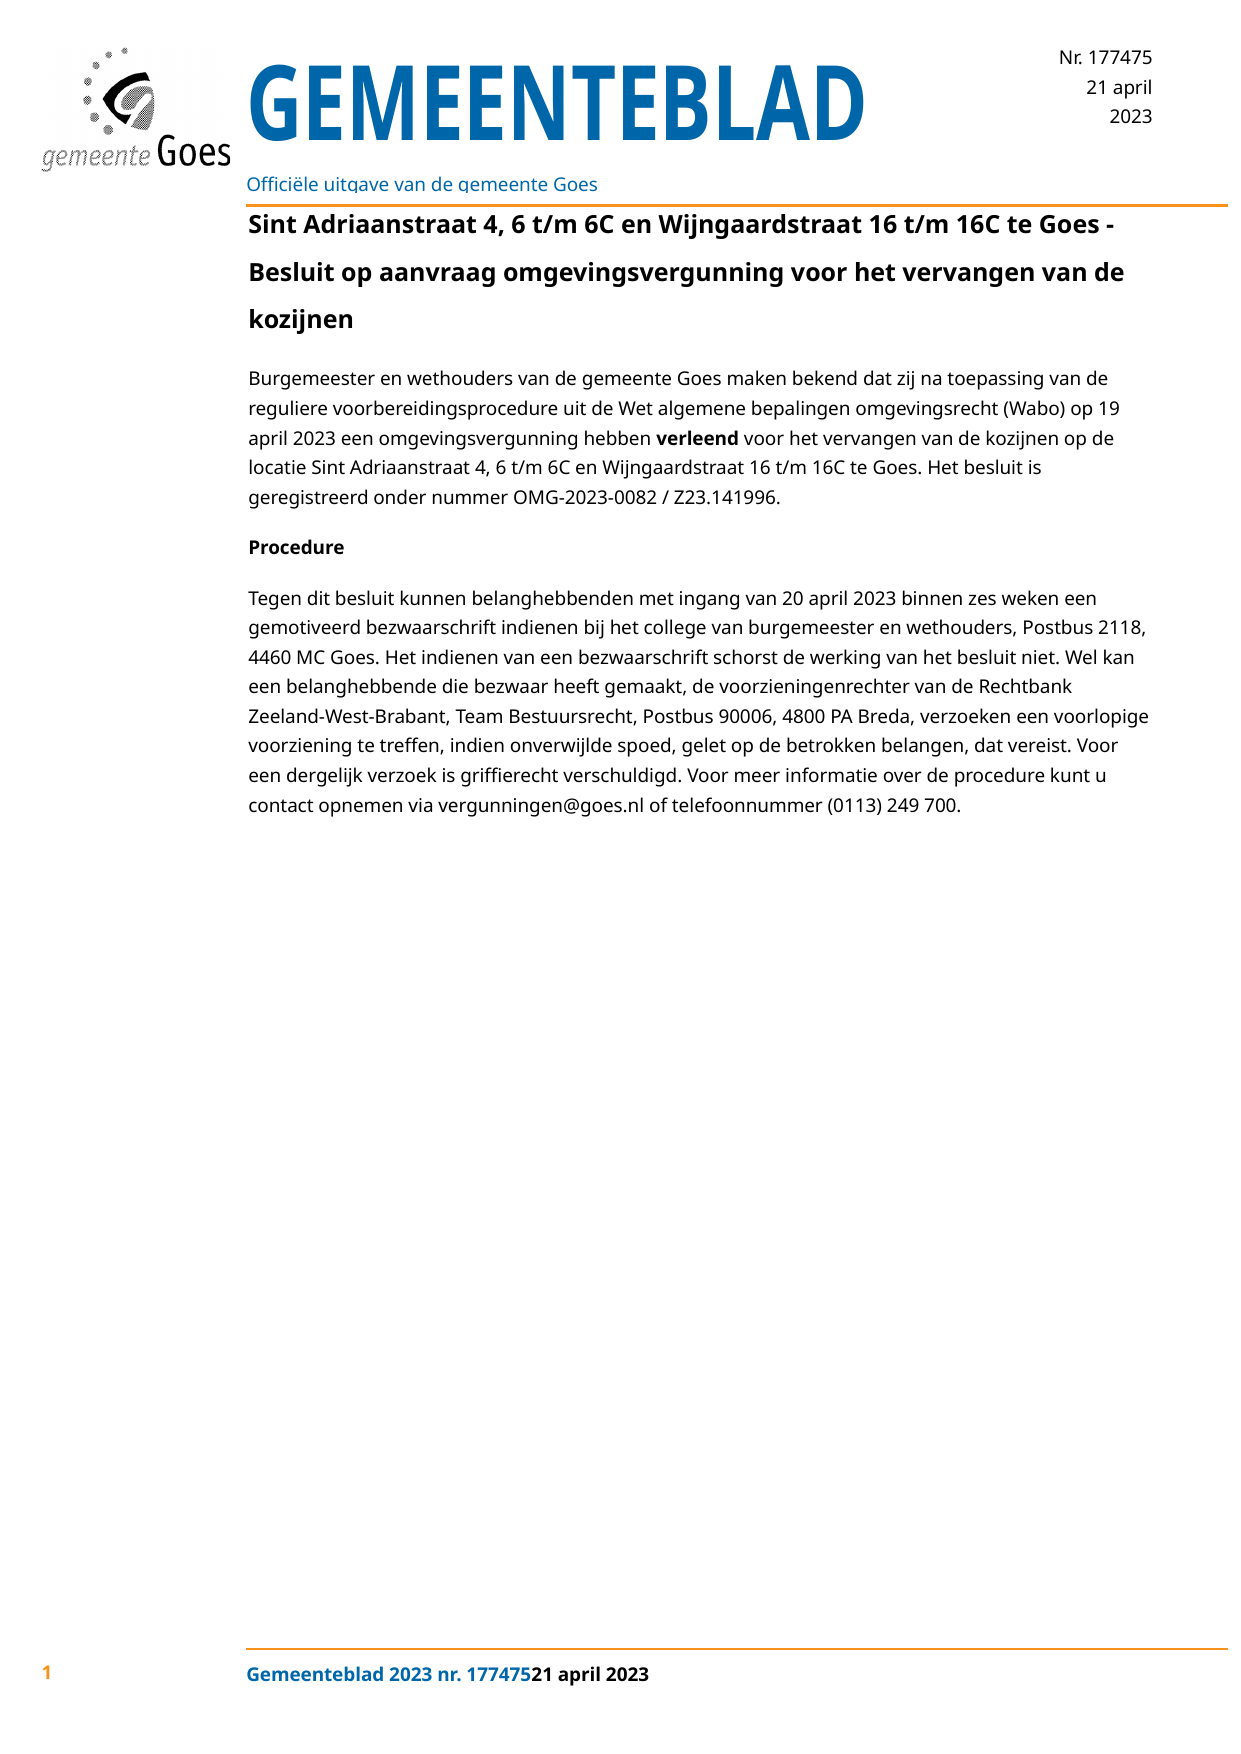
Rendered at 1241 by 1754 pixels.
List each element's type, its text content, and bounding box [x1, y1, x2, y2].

text Burgemeester en wethouders van de gemeente Goes maken bekend dat zij na toepassing van de reguliere voorbereidingsprocedure uit de Wet algemene bepalingen omgevingsrecht (Wabo) op 19 april 2023 een omgevingsvergunning hebben verleend voor het vervangen van de kozijnen op de locatie Sint Adriaanstraat 4, 6 t/m 6C en Wijngaardstraat 16 t/m 16C te Goes. Het besluit is geregistreerd onder nummer OMG-2023-0082 / Z23.141996. [248, 366, 1152, 509]
picture [41, 47, 231, 172]
text Tegen dit besluit kunnen belanghebbenden met ingang van 20 april 2023 binnen zes weken een gemotiveerd bezwaarschrift indienen bij het college van burgemeester en wethouders, Postbus 2118, 4460 MC Goes. Het indienen van een bezwaarschrift schorst de werking van het besluit niet. Wel kan een belanghebbende die bezwaar heeft gemaakt, de voorzieningenrechter van de Rechtbank Zeeland-West-Brabant, Team Bestuursrecht, Postbus 90006, 4800 PA Breda, verzoeken een voorlopige voorziening te treffen, indien onverwijlde spoed, gelet op de betrokken belangen, dat vereist. Voor een dergelijk verzoek is griffierecht verschuldigd. Voor meer informatie over de procedure kunt u contact opnemen via vergunningen@goes.nl of telefoonnummer (0113) 249 700. [248, 585, 1152, 817]
text Procedure [248, 534, 1152, 560]
text Sint Adriaanstraat 4, 6 t/m 6C en Wijngaardstraat 16 t/m 16C te Goes - Besluit op aanvraag omgevingsvergunning voor het vervangen van de kozijnen [248, 207, 1152, 336]
